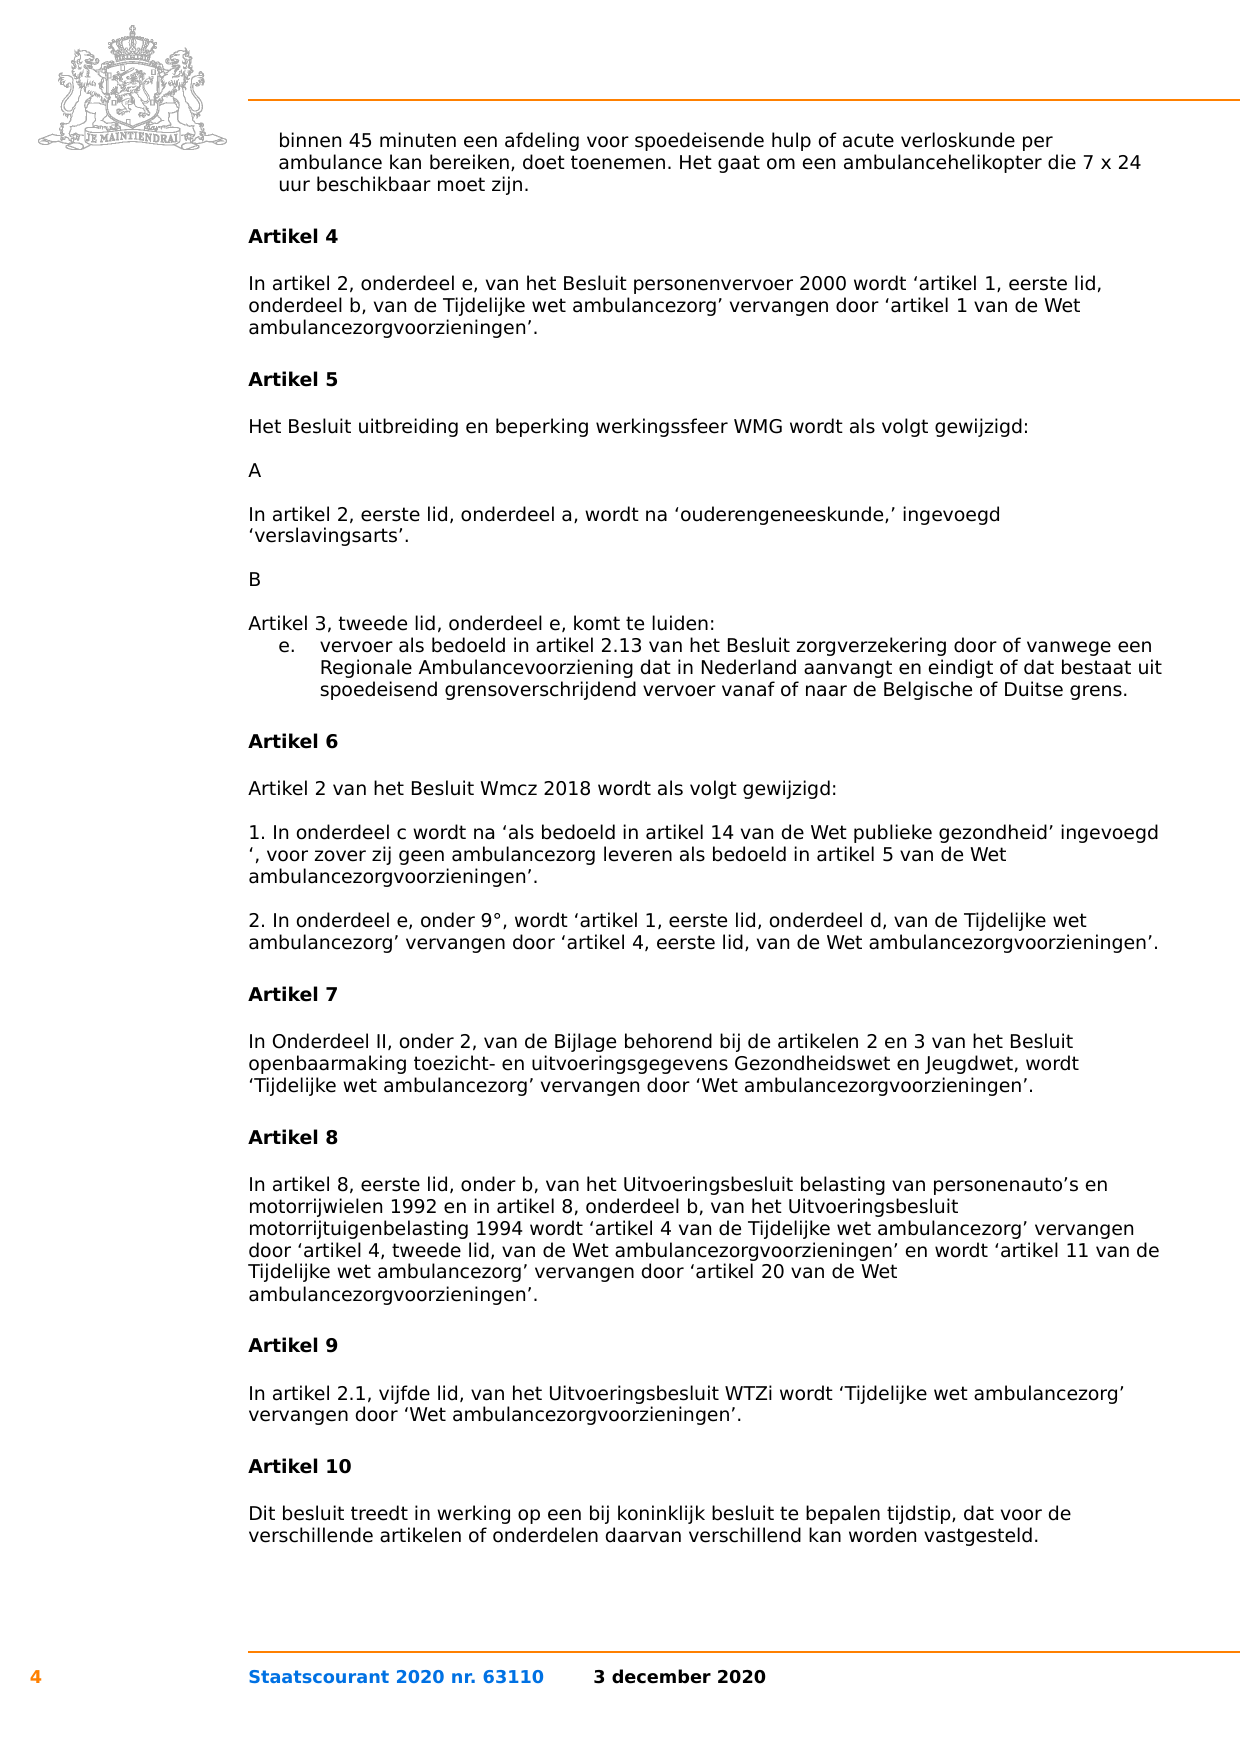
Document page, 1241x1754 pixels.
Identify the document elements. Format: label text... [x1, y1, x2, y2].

text e. vervoer als bedoeld in artikel 2.13 van het Besluit zorgverzekering door of vanwege een Regionale Ambulancevoorziening dat in Nederland aanvangt en eindigt of dat bestaat uit spoedeisend grensoverschrijdend vervoer vanaf of naar de Belgische of Duitse grens. [278, 635, 1163, 701]
subtitle Artikel 4 [248, 226, 1163, 248]
text Dit besluit treedt in werking op een bij koninklijk besluit te bepalen tijdstip, dat voor de verschillende artikelen of onderdelen daarvan verschillend kan worden vastgesteld. [248, 1503, 1163, 1547]
text Artikel 3, tweede lid, onderdeel e, komt te luiden: [248, 613, 1163, 635]
text binnen 45 minuten een afdeling voor spoedeisende hulp of acute verloskunde per ambulance kan bereiken, doet toenemen. Het gaat om een ambulancehelikopter die 7 x 24 uur beschikbaar moet zijn. [278, 130, 1163, 196]
subtitle Artikel 8 [248, 1127, 1163, 1148]
text 1. In onderdeel c wordt na ‘als bedoeld in artikel 14 van de Wet publieke gezondheid’ ingevoegd ‘, voor zover zij geen ambulancezorg leveren als bedoeld in artikel 5 van de Wet ambulancezorgvoorzieningen’. [248, 822, 1163, 888]
text In Onderdeel II, onder 2, van de Bijlage behorend bij de artikelen 2 en 3 van het Besluit openbaarmaking toezicht- en uitvoeringsgegevens Gezondheidswet en Jeugdwet, wordt ‘Tijdelijke wet ambulancezorg’ vervangen door ‘Wet ambulancezorgvoorzieningen’. [248, 1031, 1163, 1097]
subtitle Artikel 6 [248, 731, 1163, 753]
text B [248, 569, 1163, 591]
picture [38, 25, 227, 150]
text 2. In onderdeel e, onder 9°, wordt ‘artikel 1, eerste lid, onderdeel d, van de Tijdelijke wet ambulancezorg’ vervangen door ‘artikel 4, eerste lid, van de Wet ambulancezorgvoorzieningen’. [248, 910, 1163, 954]
text Artikel 2 van het Besluit Wmcz 2018 wordt als volgt gewijzigd: [248, 778, 1163, 800]
text In artikel 2.1, vijfde lid, van het Uitvoeringsbesluit WTZi wordt ‘Tijdelijke wet ambulancezorg’ vervangen door ‘Wet ambulancezorgvoorzieningen’. [248, 1382, 1163, 1426]
subtitle Artikel 9 [248, 1335, 1163, 1357]
text Het Besluit uitbreiding en beperking werkingssfeer WMG wordt als volgt gewijzigd: [248, 416, 1163, 438]
text In artikel 2, eerste lid, onderdeel a, wordt na ‘ouderengeneeskunde,’ ingevoegd ‘verslavingsarts’. [248, 503, 1163, 547]
text A [248, 459, 1163, 482]
text In artikel 8, eerste lid, onder b, van het Uitvoeringsbesluit belasting van personenauto’s en motorrijwielen 1992 en in artikel 8, onderdeel b, van het Uitvoeringsbesluit motorrijtuigenbelasting 1994 wordt ‘artikel 4 van de Tijdelijke wet ambulancezorg’ vervangen door ‘artikel 4, tweede lid, van de Wet ambulancezorgvoorzieningen’ en wordt ‘artikel 11 van de Tijdelijke wet ambulancezorg’ vervangen door ‘artikel 20 van de Wet ambulancezorgvoorzieningen’. [248, 1173, 1163, 1305]
subtitle Artikel 5 [248, 369, 1163, 391]
subtitle Artikel 7 [248, 984, 1163, 1006]
subtitle Artikel 10 [248, 1456, 1163, 1478]
text In artikel 2, onderdeel e, van het Besluit personenvervoer 2000 wordt ‘artikel 1, eerste lid, onderdeel b, van de Tijdelijke wet ambulancezorg’ vervangen door ‘artikel 1 van de Wet ambulancezorgvoorzieningen’. [248, 273, 1163, 339]
